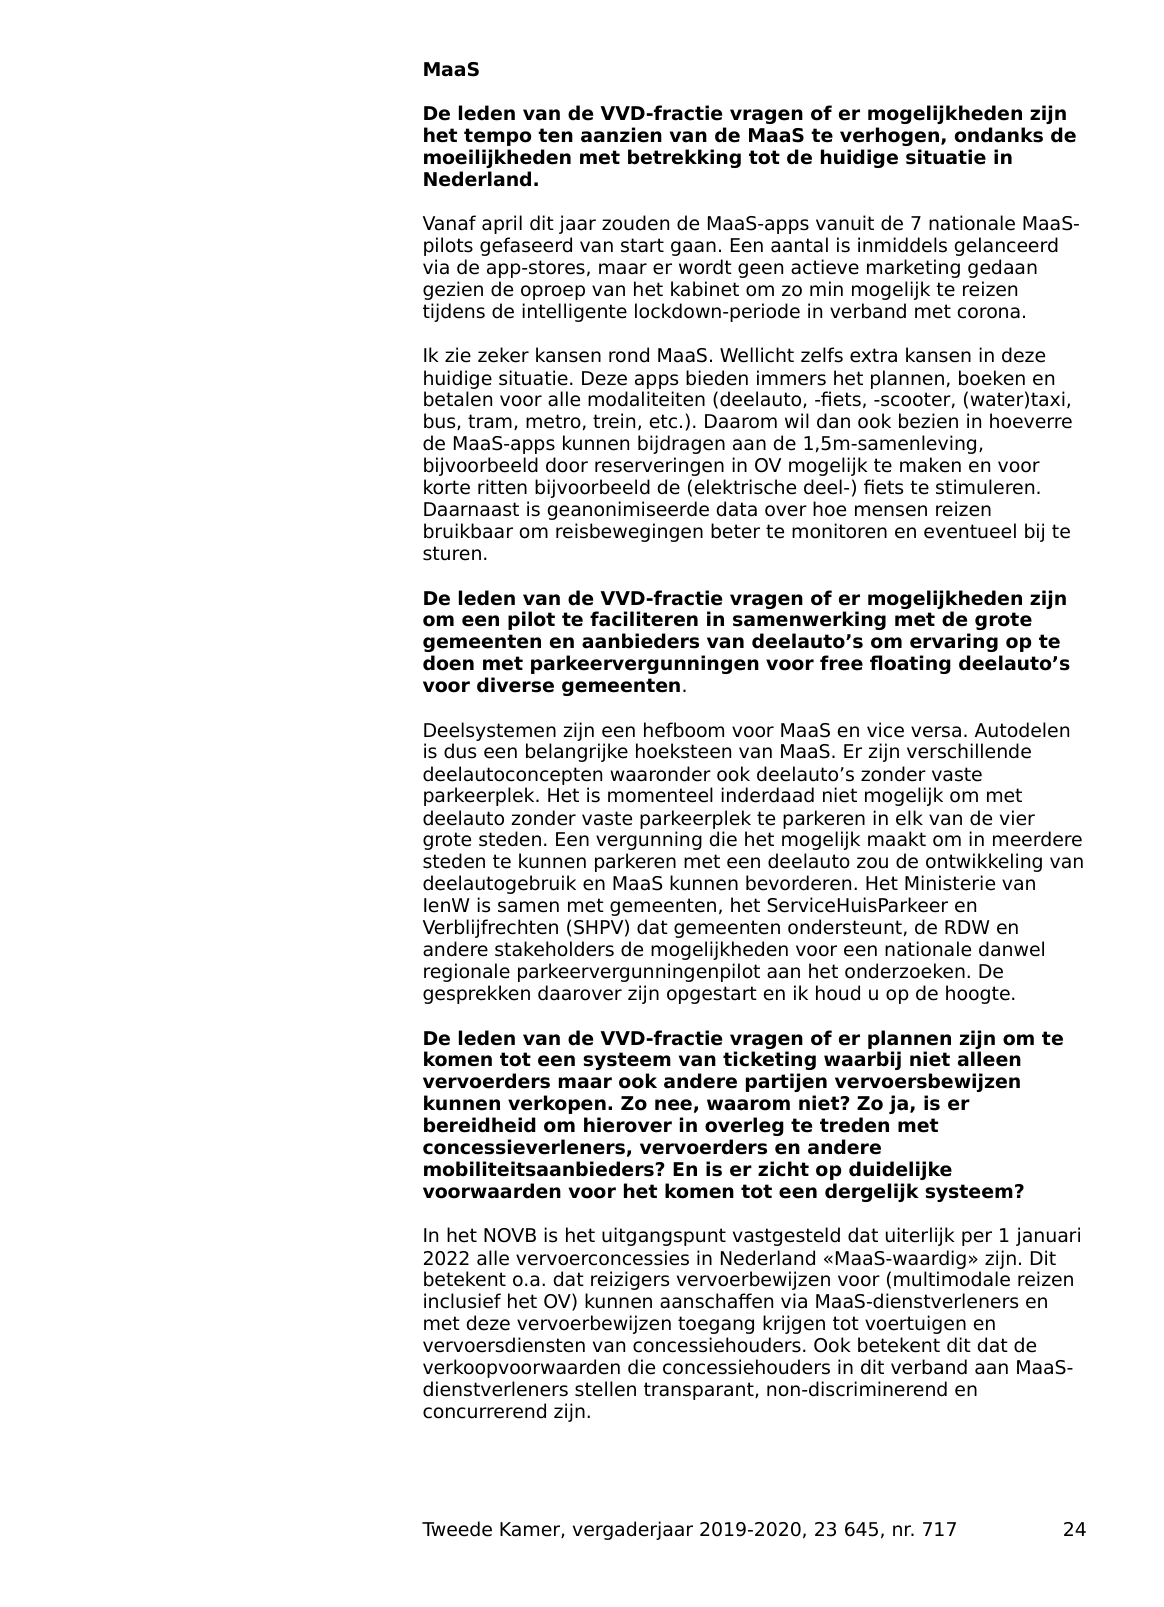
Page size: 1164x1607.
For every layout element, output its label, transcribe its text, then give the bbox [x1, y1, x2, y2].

text De leden van de VVD-fractie vragen of er mogelijkheden zijn om een pilot te faciliteren in samenwerking met de grote gemeenten en aanbieders van deelauto’s om ervaring op te doen met parkeervergunningen voor free floating deelauto’s voor diverse gemeenten. [422, 587, 1087, 697]
text Vanaf april dit jaar zouden de MaaS-apps vanuit de 7 nationale MaaS-pilots gefaseerd van start gaan. Een aantal is inmiddels gelanceerd via de app-stores, maar er wordt geen actieve marketing gedaan gezien de oproep van het kabinet om zo min mogelijk te reizen tijdens de intelligente lockdown-periode in verband met corona. [422, 213, 1087, 323]
text In het NOVB is het uitgangspunt vastgesteld dat uiterlijk per 1 januari 2022 alle vervoerconcessies in Nederland «MaaS-waardig» zijn. Dit betekent o.a. dat reizigers vervoerbewijzen voor (multimodale reizen inclusief het OV) kunnen aanschaffen via MaaS-dienstverleners en met deze vervoerbewijzen toegang krijgen tot voertuigen en vervoersdiensten van concessiehouders. Ook betekent dit dat de verkoopvoorwaarden die concessiehouders in dit verband aan MaaS-dienstverleners stellen transparant, non-discriminerend en concurrerend zijn. [422, 1225, 1087, 1423]
text Ik zie zeker kansen rond MaaS. Wellicht zelfs extra kansen in deze huidige situatie. Deze apps bieden immers het plannen, boeken en betalen voor alle modaliteiten (deelauto, -fiets, -scooter, (water)taxi, bus, tram, metro, trein, etc.). Daarom wil dan ook bezien in hoeverre de MaaS-apps kunnen bijdragen aan de 1,5m-samenleving, bijvoorbeeld door reserveringen in OV mogelijk te maken en voor korte ritten bijvoorbeeld de (elektrische deel-) fiets te stimuleren. Daarnaast is geanonimiseerde data over hoe mensen reizen bruikbaar om reisbewegingen beter te monitoren en eventueel bij te sturen. [422, 345, 1087, 565]
text Deelsystemen zijn een hefboom voor MaaS en vice versa. Autodelen is dus een belangrijke hoeksteen van MaaS. Er zijn verschillende deelautoconcepten waaronder ook deelauto’s zonder vaste parkeerplek. Het is momenteel inderdaad niet mogelijk om met deelauto zonder vaste parkeerplek te parkeren in elk van de vier grote steden. Een vergunning die het mogelijk maakt om in meerdere steden te kunnen parkeren met een deelauto zou de ontwikkeling van deelautogebruik en MaaS kunnen bevorderen. Het Ministerie van IenW is samen met gemeenten, het ServiceHuisParkeer en Verblijfrechten (SHPV) dat gemeenten ondersteunt, de RDW en andere stakeholders de mogelijkheden voor een nationale danwel regionale parkeervergunningenpilot aan het onderzoeken. De gesprekken daarover zijn opgestart en ik houd u op de hoogte. [422, 719, 1087, 1005]
subtitle MaaS [422, 59, 1087, 81]
text De leden van de VVD-fractie vragen of er plannen zijn om te komen tot een systeem van ticketing waarbij niet alleen vervoerders maar ook andere partijen vervoersbewijzen kunnen verkopen. Zo nee, waarom niet? Zo ja, is er bereidheid om hierover in overleg te treden met concessieverleners, vervoerders en andere mobiliteitsaanbieders? En is er zicht op duidelijke voorwaarden voor het komen tot een dergelijk systeem? [422, 1027, 1087, 1203]
text De leden van de VVD-fractie vragen of er mogelijkheden zijn het tempo ten aanzien van de MaaS te verhogen, ondanks de moeilijkheden met betrekking tot de huidige situatie in Nederland. [422, 103, 1087, 191]
